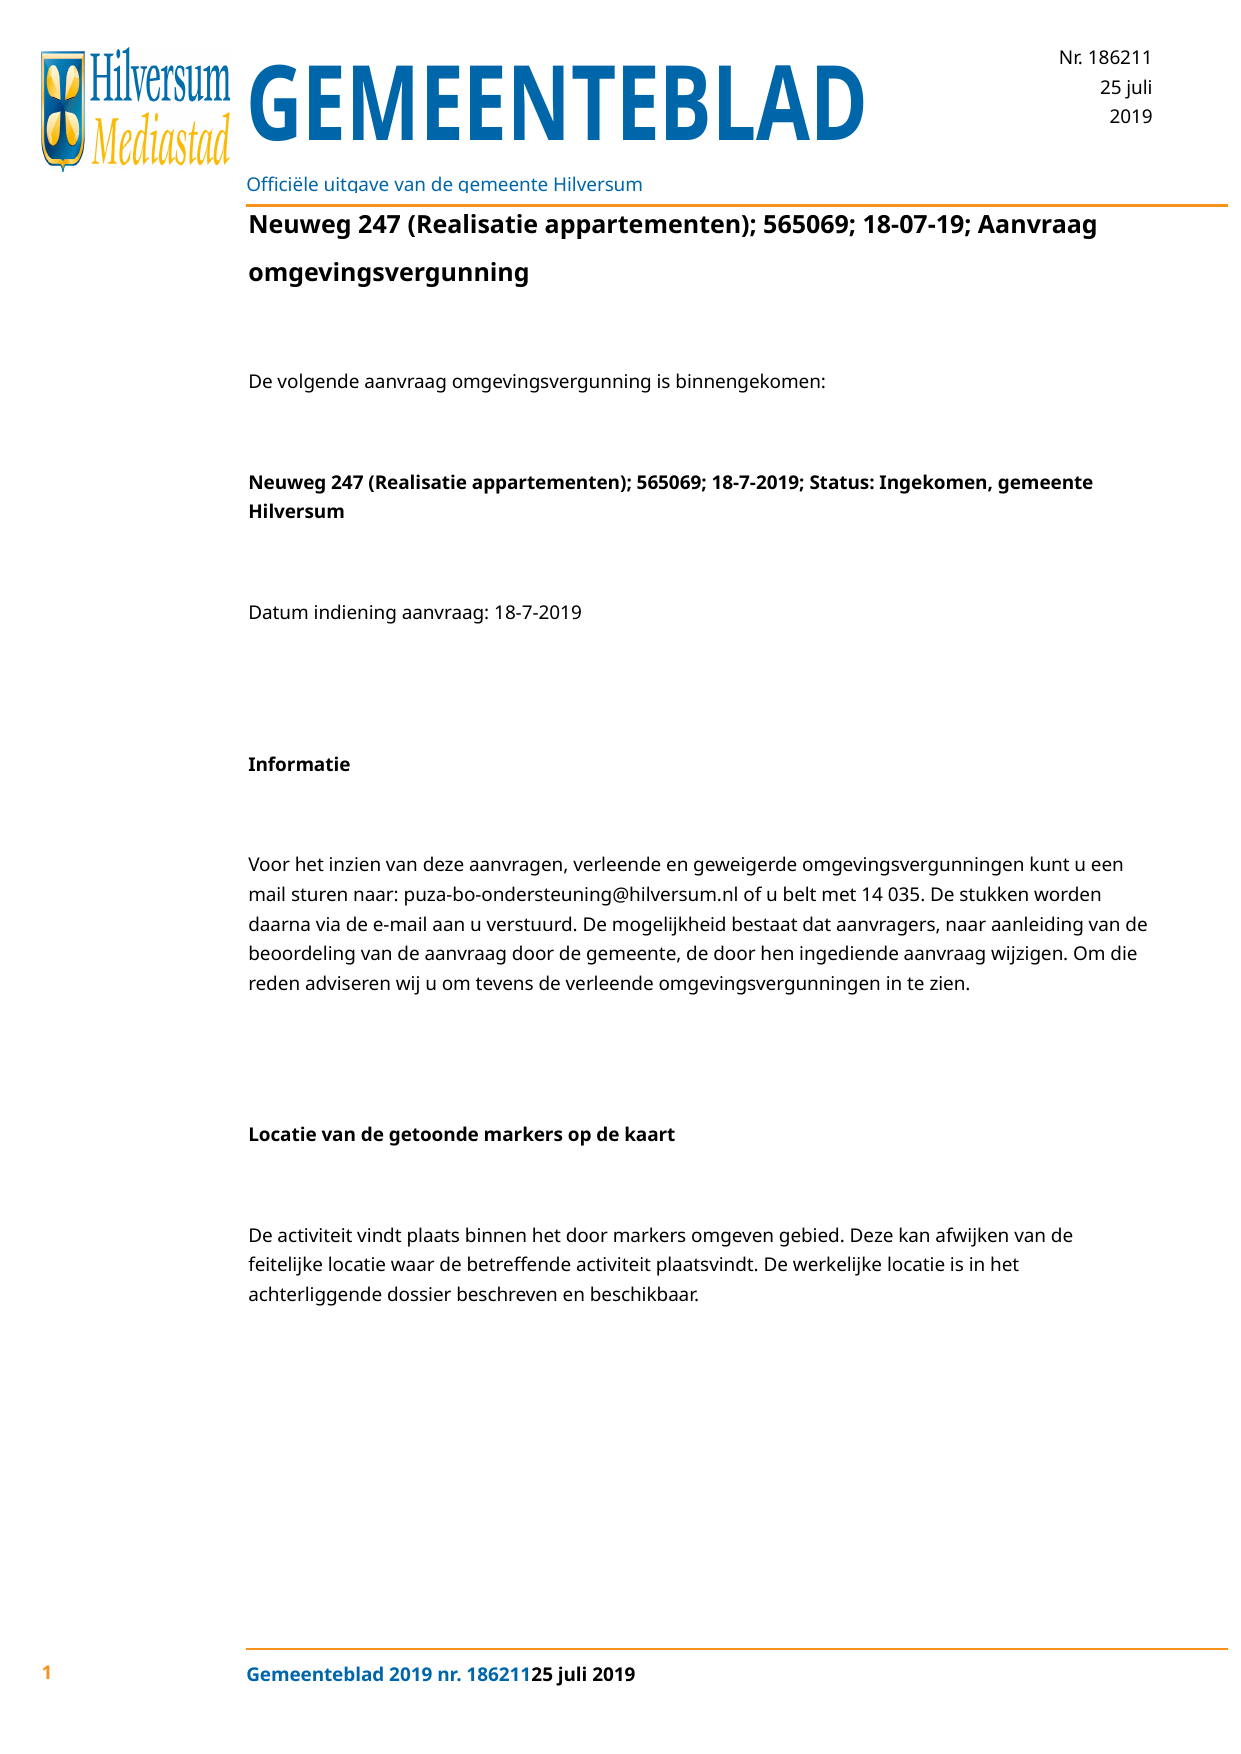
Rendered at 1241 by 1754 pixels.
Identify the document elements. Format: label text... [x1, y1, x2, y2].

text Locatie van de getoonde markers op de kaart [248, 1121, 1152, 1147]
text De activiteit vindt plaats binnen het door markers omgeven gebied. Deze kan afwijken van de feitelijke locatie waar de betreffende activiteit plaatsvindt. De werkelijke locatie is in het achterliggende dossier beschreven en beschikbaar. [248, 1222, 1152, 1307]
text Informatie [248, 751, 1152, 777]
text De volgende aanvraag omgevingsvergunning is binnengekomen: [248, 368, 1152, 394]
text Datum indiening aanvraag: 18-7-2019 [248, 599, 1152, 625]
text Neuweg 247 (Realisatie appartementen); 565069; 18-7-2019; Status: Ingekomen, gemeente Hilversum [248, 469, 1152, 524]
picture [41, 47, 231, 172]
text Neuweg 247 (Realisatie appartementen); 565069; 18-07-19; Aanvraag omgevingsvergunning [248, 207, 1152, 288]
text Voor het inzien van deze aanvragen, verleende en geweigerde omgevingsvergunningen kunt u een mail sturen naar: puza-bo-ondersteuning@hilversum.nl of u belt met 14 035. De stukken worden daarna via de e-mail aan u verstuurd. De mogelijkheid bestaat dat aanvragers, naar aanleiding van de beoordeling van de aanvraag door de gemeente, de door hen ingediende aanvraag wijzigen. Om die reden adviseren wij u om tevens de verleende omgevingsvergunningen in te zien. [248, 852, 1152, 996]
